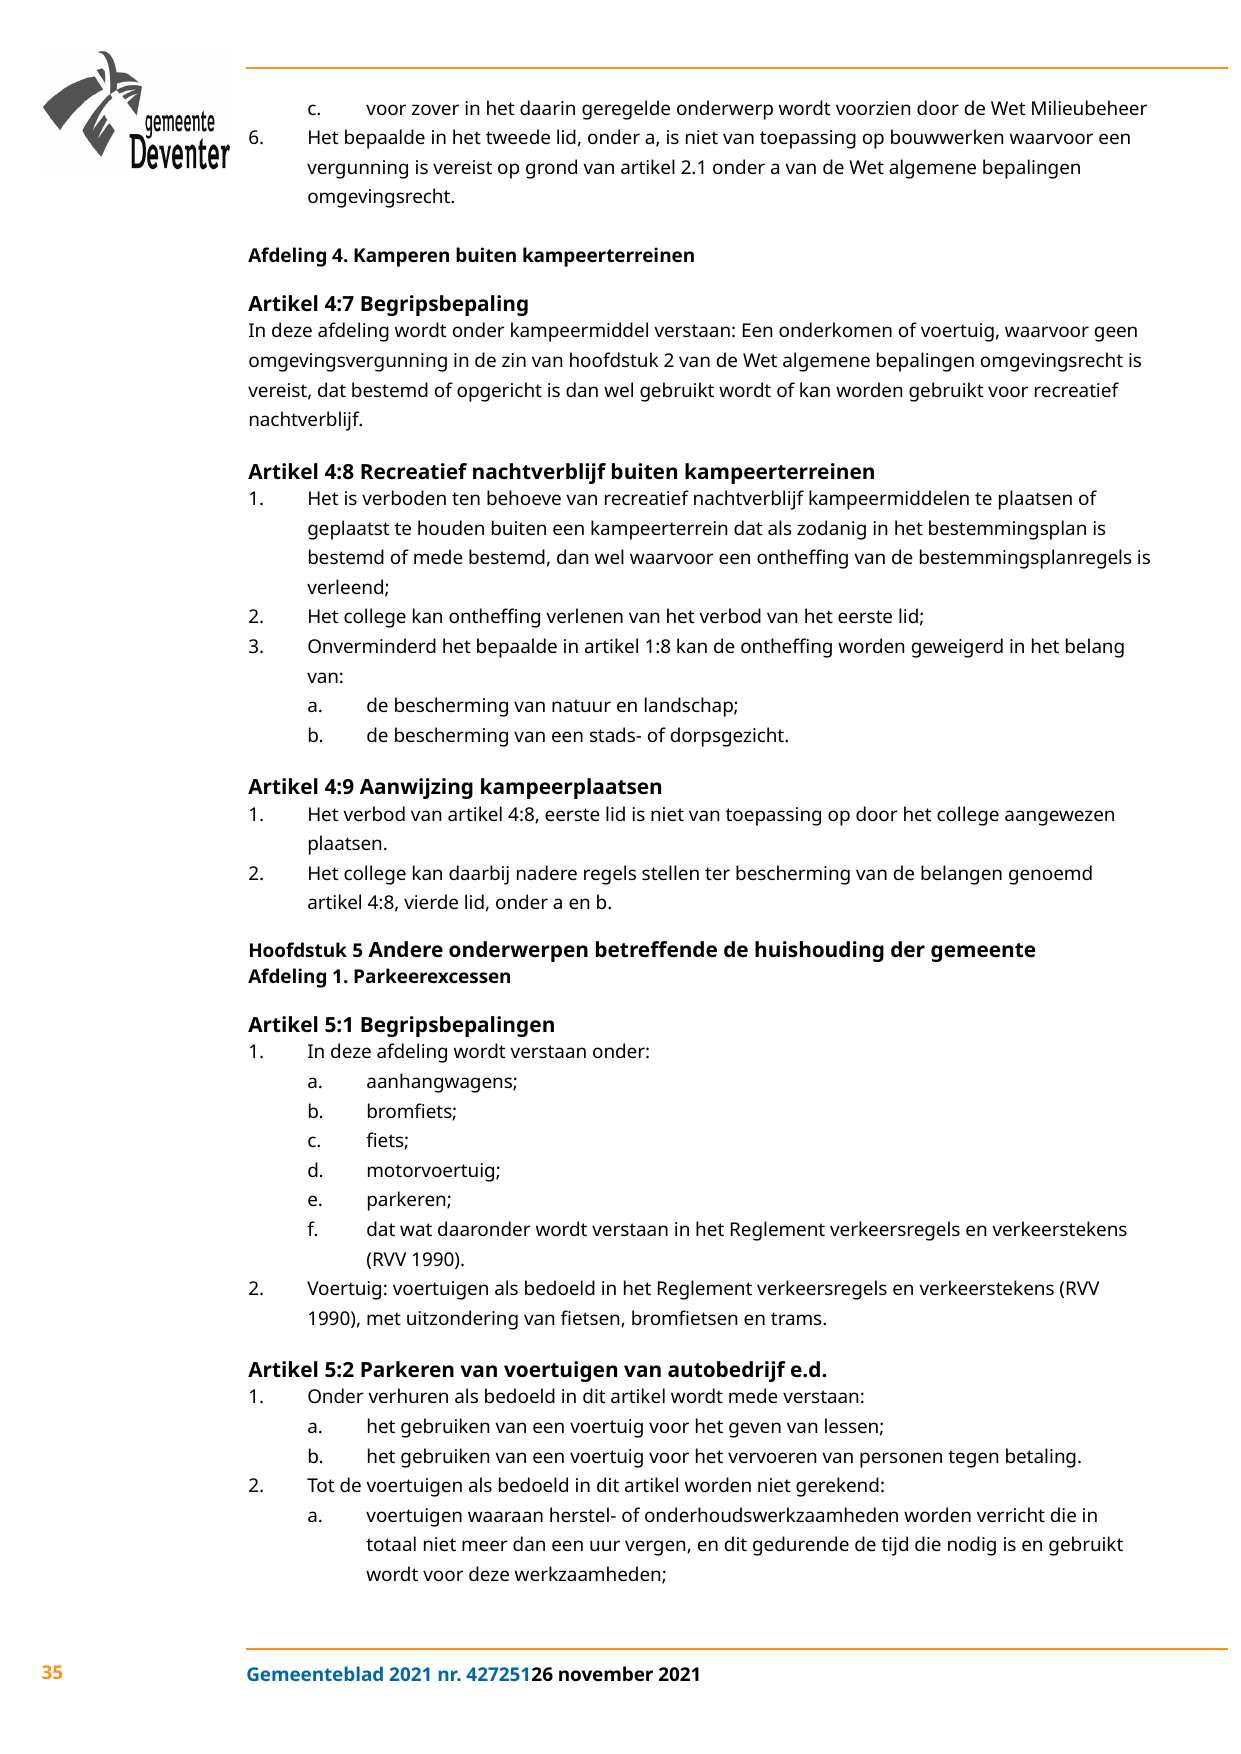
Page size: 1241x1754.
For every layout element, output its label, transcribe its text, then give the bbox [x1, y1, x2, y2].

text Artikel 4:8 Recreatief nachtverblijf buiten kampeerterreinen [248, 457, 1152, 485]
list Het college kan ontheffing verlenen van het verbod van het eerste lid; [248, 604, 1152, 629]
list voertuigen waaraan herstel- of onderhoudswerkzaamheden worden verricht die in totaal niet meer dan een uur vergen, en dit gedurende de tijd die nodig is en gebruikt wordt voor deze werkzaamheden; [307, 1502, 1152, 1587]
list motorvoertuig; [307, 1157, 1152, 1183]
list aanhangwagens; [307, 1068, 1152, 1094]
list Het college kan daarbij nadere regels stellen ter bescherming van de belangen genoemd artikel 4:8, vierde lid, onder a en b. [248, 860, 1152, 915]
list parkeren; [307, 1187, 1152, 1212]
list Het is verboden ten behoeve van recreatief nachtverblijf kampeermiddelen te plaatsen of geplaatst te houden buiten een kampeerterrein dat als zodanig in het bestemmingsplan is bestemd of mede bestemd, dan wel waarvoor een ontheffing van de bestemmingsplanregels is verleend; [248, 485, 1152, 600]
text In deze afdeling wordt onder kampeermiddel verstaan: Een onderkomen of voertuig, waarvoor geen omgevingsvergunning in de zin van hoofdstuk 2 van de Wet algemene bepalingen omgevingsrecht is vereist, dat bestemd of opgericht is dan wel gebruikt wordt of kan worden gebruikt voor recreatief nachtverblijf. [248, 318, 1152, 432]
text Artikel 5:1 Begripsbepalingen [248, 1010, 1152, 1039]
text Hoofdstuk 5 Andere onderwerpen betreffende de huishouding der gemeente [248, 935, 1152, 964]
list Het verbod van artikel 4:8, eerste lid is niet van toepassing op door het college aangewezen plaatsen. [248, 801, 1152, 856]
list de bescherming van een stads- of dorpsgezicht. [307, 722, 1152, 748]
list Onverminderd het bepaalde in artikel 1:8 kan de ontheffing worden geweigerd in het belang van: [248, 633, 1152, 688]
list Het bepaalde in het tweede lid, onder a, is niet van toepassing op bouwwerken waarvoor een vergunning is vereist op grond van artikel 2.1 onder a van de Wet algemene bepalingen omgevingsrecht. [248, 124, 1152, 209]
list Voertuig: voertuigen als bedoeld in het Reglement verkeersregels en verkeerstekens (RVV 1990), met uitzondering van fietsen, bromfietsen en trams. [248, 1275, 1152, 1331]
list In deze afdeling wordt verstaan onder: [248, 1039, 1152, 1064]
list Onder verhuren als bedoeld in dit artikel wordt mede verstaan: [248, 1384, 1152, 1409]
text Artikel 4:7 Begripsbepaling [248, 289, 1152, 318]
list fiets; [307, 1127, 1152, 1153]
text Afdeling 1. Parkeerexcessen [248, 964, 1152, 989]
list het gebruiken van een voertuig voor het vervoeren van personen tegen betaling. [307, 1443, 1152, 1469]
list Tot de voertuigen als bedoeld in dit artikel worden niet gerekend: [248, 1472, 1152, 1498]
text Artikel 5:2 Parkeren van voertuigen van autobedrijf e.d. [248, 1355, 1152, 1384]
list voor zover in het daarin geregelde onderwerp wordt voorzien door de Wet Milieubeheer [307, 95, 1152, 121]
text Artikel 4:9 Aanwijzing kampeerplaatsen [248, 772, 1152, 801]
list dat wat daaronder wordt verstaan in het Reglement verkeersregels en verkeerstekens (RVV 1990). [307, 1216, 1152, 1271]
list de bescherming van natuur en landschap; [307, 692, 1152, 718]
list bromfiets; [307, 1098, 1152, 1123]
text Afdeling 4. Kamperen buiten kampeerterreinen [248, 243, 1152, 268]
list het gebruiken van een voertuig voor het geven van lessen; [307, 1413, 1152, 1439]
picture [41, 47, 231, 172]
